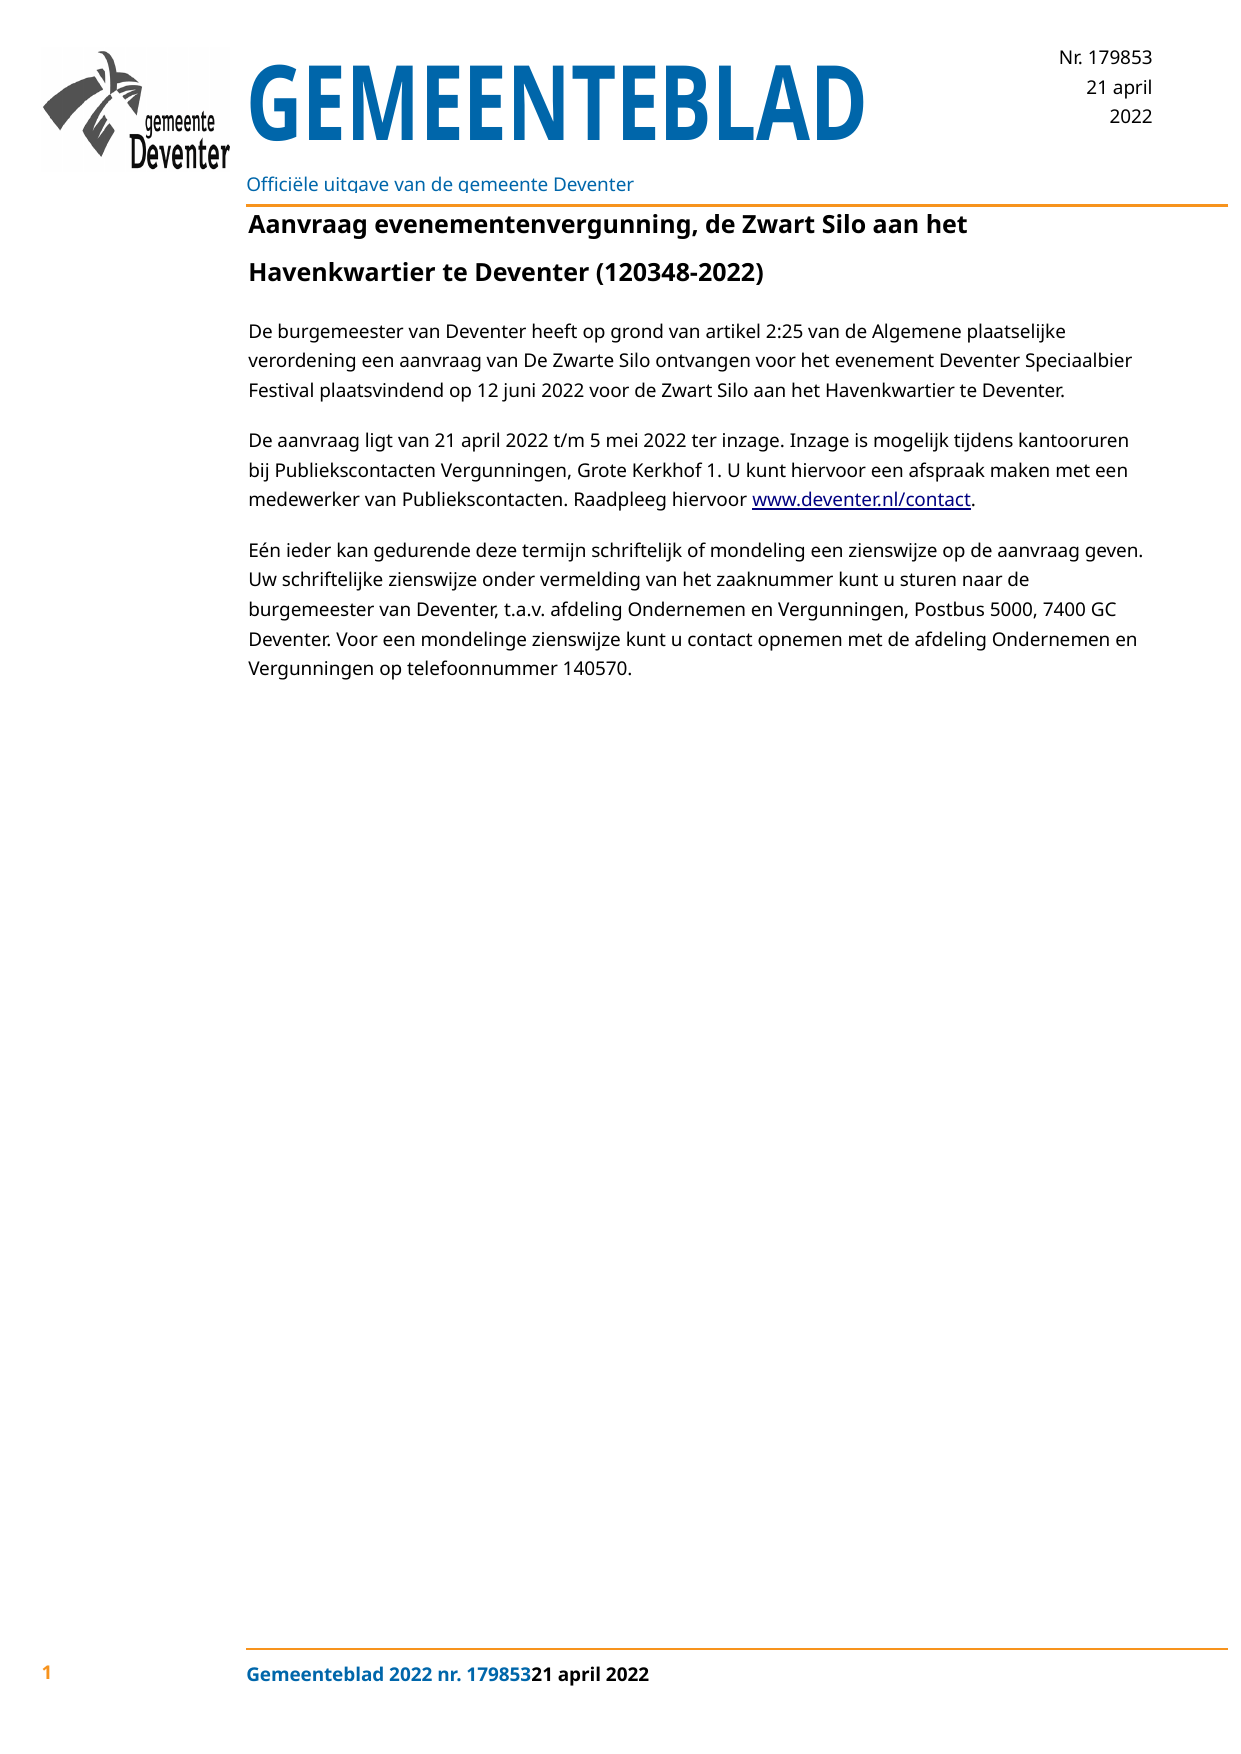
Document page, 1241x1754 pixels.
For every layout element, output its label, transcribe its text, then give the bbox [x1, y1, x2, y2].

text De burgemeester van Deventer heeft op grond van artikel 2:25 van de Algemene plaatselijke verordening een aanvraag van De Zwarte Silo ontvangen voor het evenement Deventer Speciaalbier Festival plaatsvindend op 12 juni 2022 voor de Zwart Silo aan het Havenkwartier te Deventer. [248, 318, 1152, 403]
text Aanvraag evenementenvergunning, de Zwart Silo aan het Havenkwartier te Deventer (120348-2022) [248, 207, 1152, 288]
text De aanvraag ligt van 21 april 2022 t/m 5 mei 2022 ter inzage. Inzage is mogelijk tijdens kantooruren bij Publiekscontacten Vergunningen, Grote Kerkhof 1. U kunt hiervoor een afspraak maken met een medewerker van Publiekscontacten. Raadpleeg hiervoor www.deventer.nl/contact. [248, 427, 1152, 512]
picture [41, 47, 231, 172]
text Eén ieder kan gedurende deze termijn schriftelijk of mondeling een zienswijze op de aanvraag geven. Uw schriftelijke zienswijze onder vermelding van het zaaknummer kunt u sturen naar de burgemeester van Deventer, t.a.v. afdeling Ondernemen en Vergunningen, Postbus 5000, 7400 GC Deventer. Voor een mondelinge zienswijze kunt u contact opnemen met de afdeling Ondernemen en Vergunningen op telefoonnummer 140570. [248, 537, 1152, 681]
